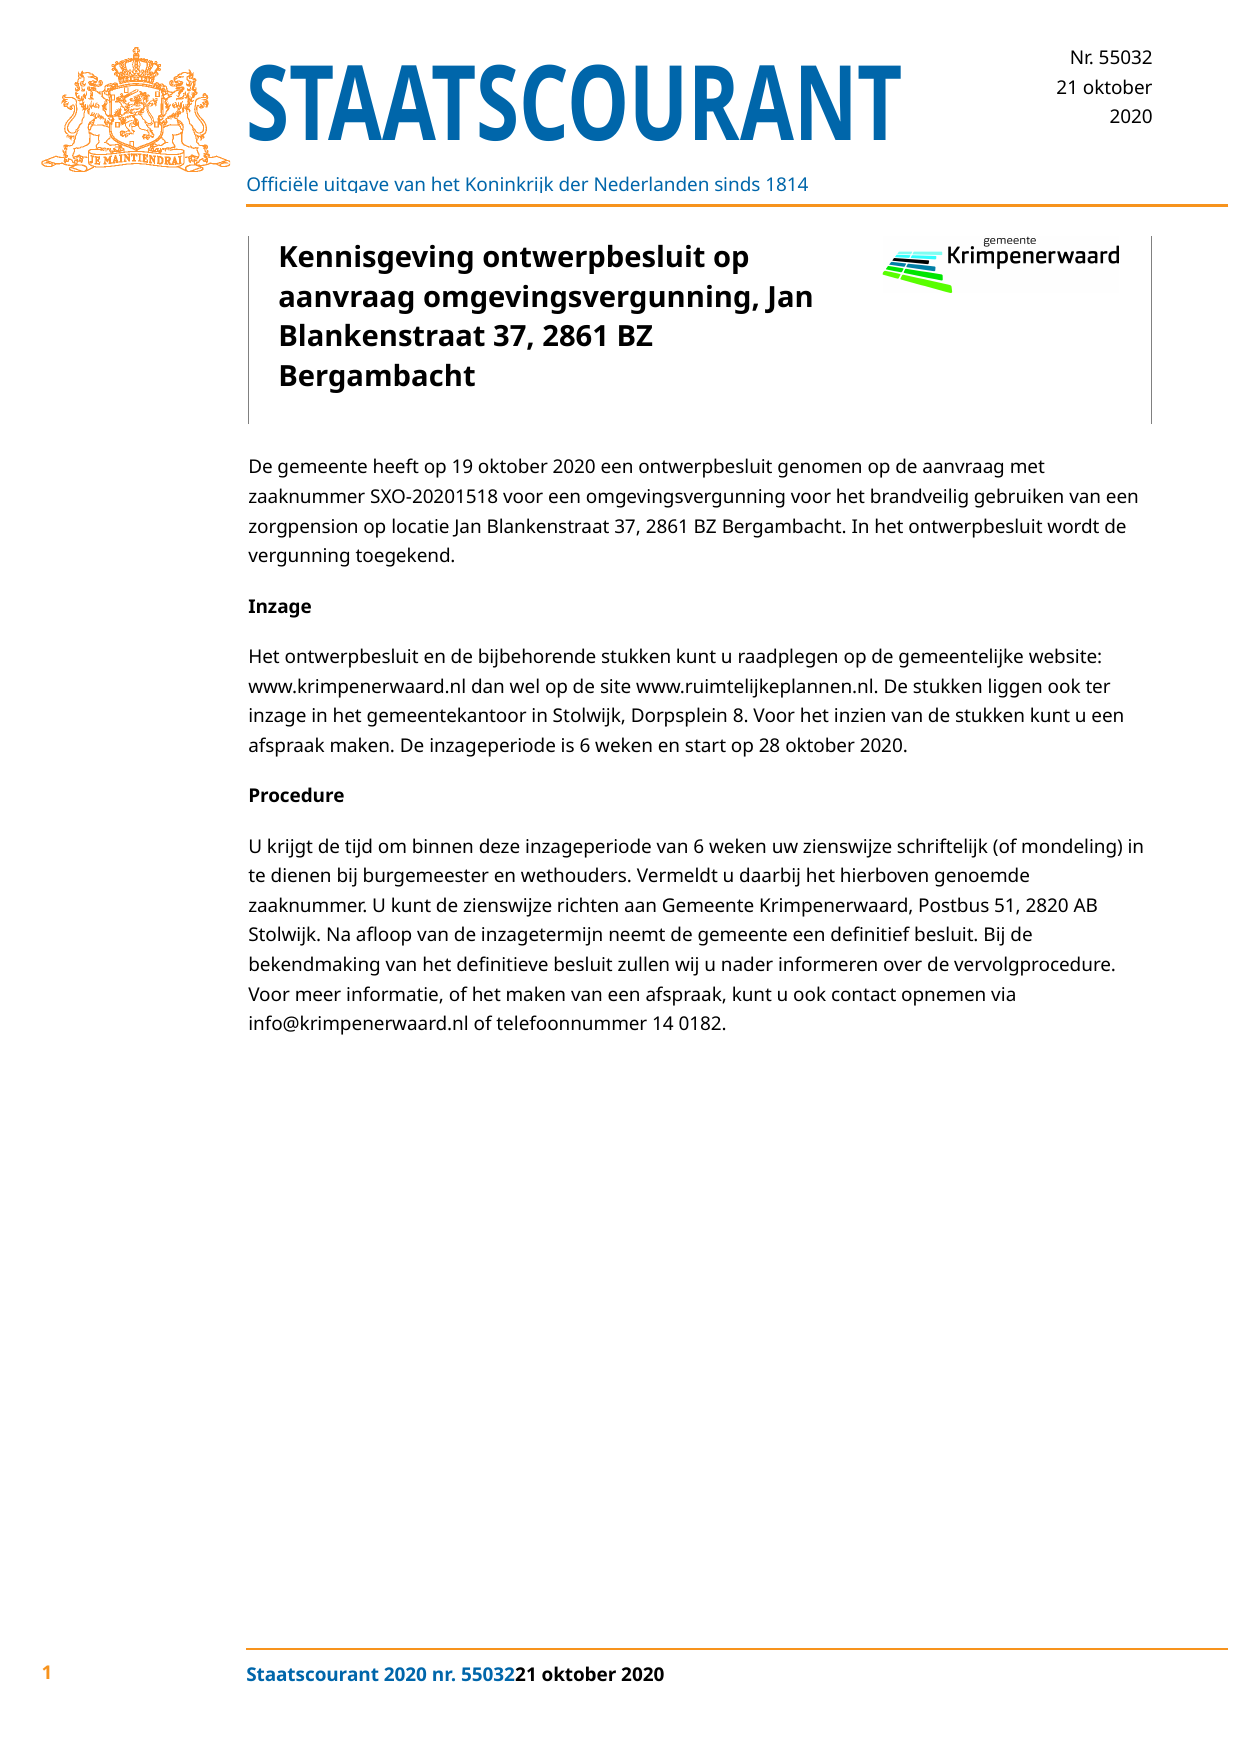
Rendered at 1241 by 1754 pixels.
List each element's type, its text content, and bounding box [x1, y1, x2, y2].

text De gemeente heeft op 19 oktober 2020 een ontwerpbesluit genomen op de aanvraag met zaaknummer SXO-20201518 voor een omgevingsvergunning voor het brandveilig gebruiken van een zorgpension op locatie Jan Blankenstraat 37, 2861 BZ Bergambacht. In het ontwerpbesluit wordt de vergunning toegekend. [248, 454, 1152, 568]
table_header [850, 236, 1151, 424]
picture [882, 236, 1119, 293]
text Procedure [248, 782, 1152, 808]
text Het ontwerpbesluit en de bijbehorende stukken kunt u raadplegen op de gemeentelijke website: www.krimpenerwaard.nl dan wel op de site www.ruimtelijkeplannen.nl. De stukken liggen ook ter inzage in het gemeentekantoor in Stolwijk, Dorpsplein 8. Voor het inzien van de stukken kunt u een afspraak maken. De inzageperiode is 6 weken en start op 28 oktober 2020. [248, 643, 1152, 758]
text Inzage [248, 593, 1152, 618]
text U krijgt de tijd om binnen deze inzageperiode van 6 weken uw zienswijze schriftelijk (of mondeling) in te dienen bij burgemeester en wethouders. Vermeldt u daarbij het hierboven genoemde zaaknummer. U kunt de zienswijze richten aan Gemeente Krimpenerwaard, Postbus 51, 2820 AB Stolwijk. Na afloop van de inzagetermijn neemt de gemeente een definitief besluit. Bij de bekendmaking van het definitieve besluit zullen wij u nader informeren over de vervolgprocedure. Voor meer informatie, of het maken van een afspraak, kunt u ook contact opnemen via info@krimpenerwaard.nl of telefoonnummer 14 0182. [248, 833, 1152, 1036]
picture [41, 47, 231, 172]
table_header Kennisgeving ontwerpbesluit op aanvraag omgevingsvergunning, Jan Blankenstraat 37, 2861 BZ Bergambacht [249, 236, 850, 424]
